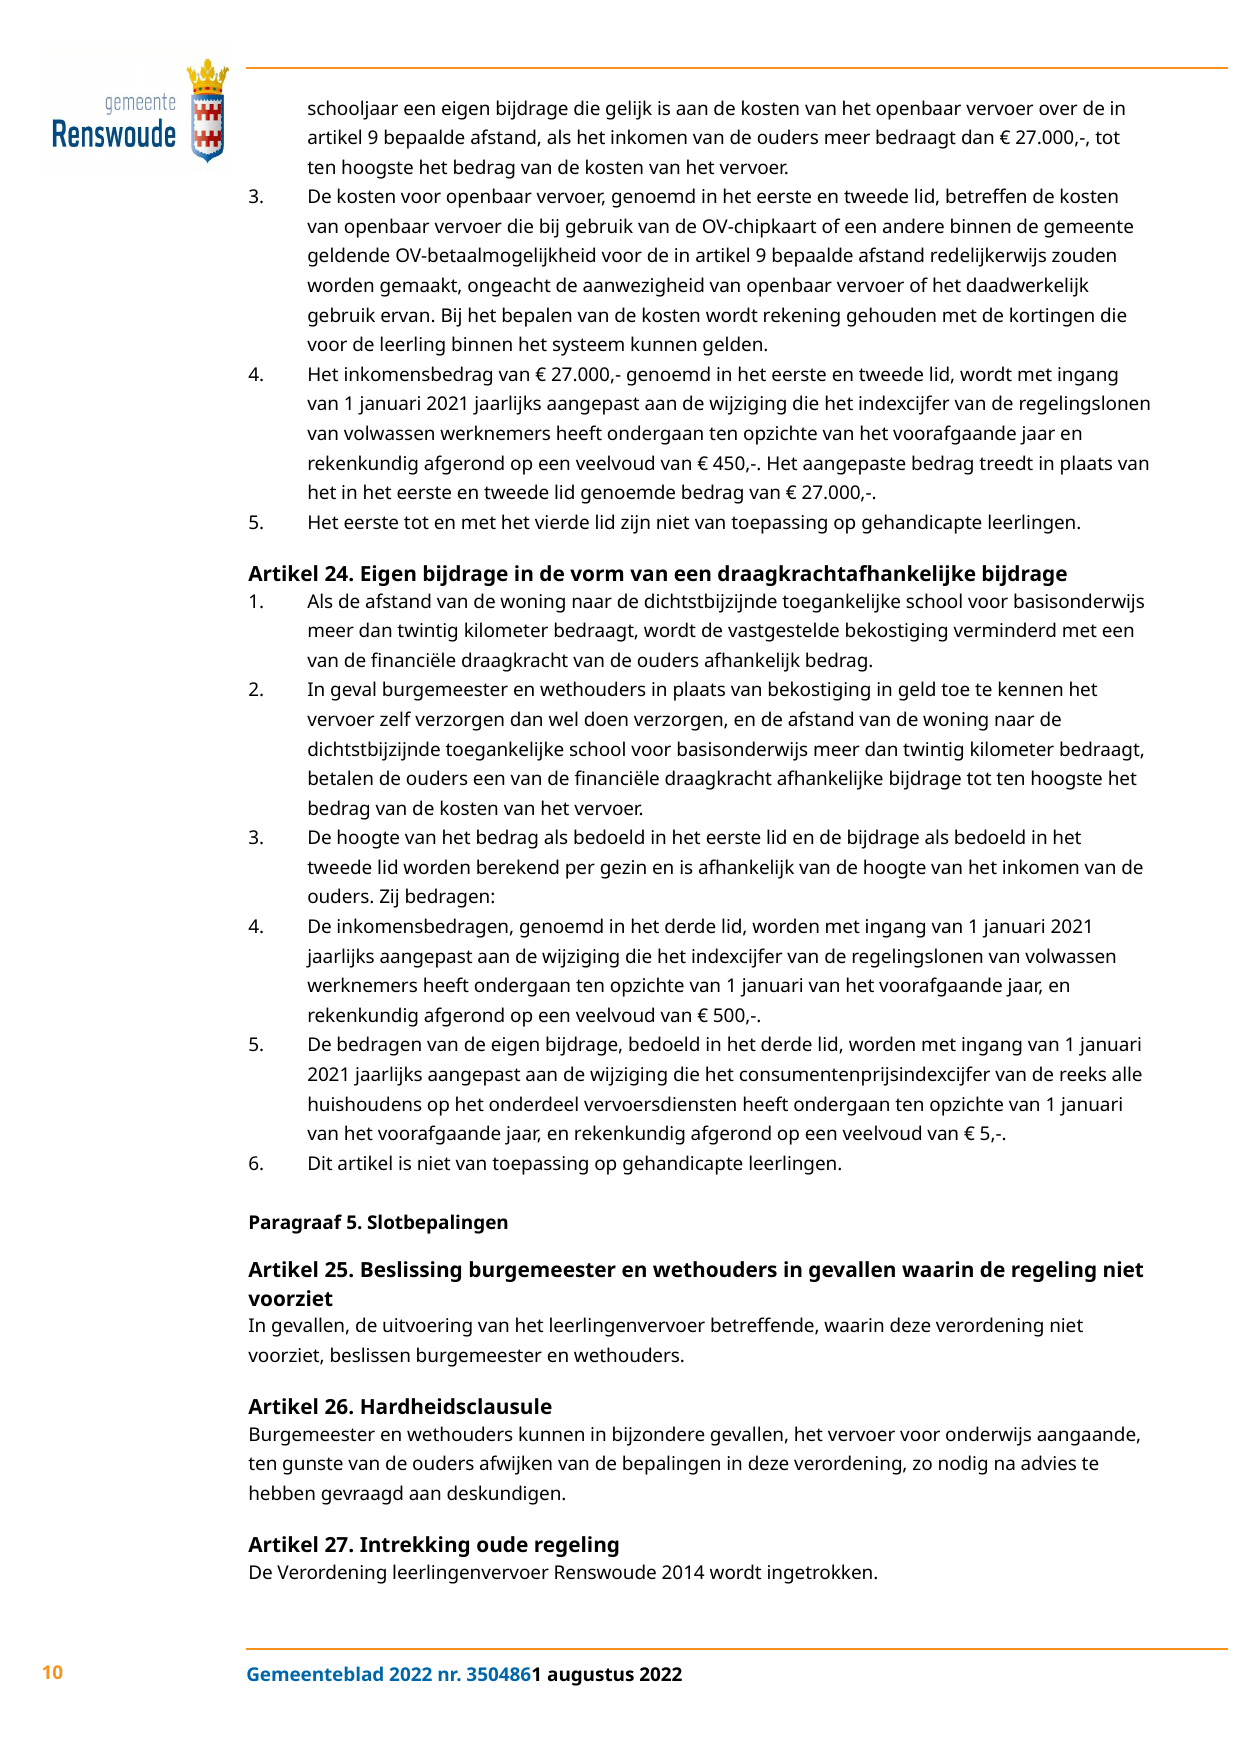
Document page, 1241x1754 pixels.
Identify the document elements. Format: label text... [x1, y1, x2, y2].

list De bedragen van de eigen bijdrage, bedoeld in het derde lid, worden met ingang van 1 januari 2021 jaarlijks aangepast aan de wijziging die het consumentenprijsindexcijfer van de reeks alle huishoudens op het onderdeel vervoersdiensten heeft ondergaan ten opzichte van 1 januari van het voorafgaande jaar, en rekenkundig afgerond op een veelvoud van € 5,-. [248, 1032, 1152, 1146]
list schooljaar een eigen bijdrage die gelijk is aan de kosten van het openbaar vervoer over de in artikel 9 bepaalde afstand, als het inkomen van de ouders meer bedraagt dan € 27.000,-, tot ten hoogste het bedrag van de kosten van het vervoer. [248, 95, 1152, 180]
text Artikel 25. Beslissing burgemeester en wethouders in gevallen waarin de regeling niet voorziet [248, 1256, 1152, 1312]
text Artikel 27. Intrekking oude regeling [248, 1531, 1152, 1559]
list De inkomensbedragen, genoemd in het derde lid, worden met ingang van 1 januari 2021 jaarlijks aangepast aan de wijziging die het indexcijfer van de regelingslonen van volwassen werknemers heeft ondergaan ten opzichte van 1 januari van het voorafgaande jaar, en rekenkundig afgerond op een veelvoud van € 500,-. [248, 913, 1152, 1028]
text Burgemeester en wethouders kunnen in bijzondere gevallen, het vervoer voor onderwijs aangaande, ten gunste van de ouders afwijken van de bepalingen in deze verordening, zo nodig na advies te hebben gevraagd aan deskundigen. [248, 1421, 1152, 1506]
list De kosten voor openbaar vervoer, genoemd in het eerste en tweede lid, betreffen de kosten van openbaar vervoer die bij gebruik van de OV-chipkaart of een andere binnen de gemeente geldende OV-betaalmogelijkheid voor de in artikel 9 bepaalde afstand redelijkerwijs zouden worden gemaakt, ongeacht de aanwezigheid van openbaar vervoer of het daadwerkelijk gebruik ervan. Bij het bepalen van de kosten wordt rekening gehouden met de kortingen die voor de leerling binnen het systeem kunnen gelden. [248, 183, 1152, 357]
list Dit artikel is niet van toepassing op gehandicapte leerlingen. [248, 1150, 1152, 1176]
list Het inkomensbedrag van € 27.000,- genoemd in het eerste en tweede lid, wordt met ingang van 1 januari 2021 jaarlijks aangepast aan de wijziging die het indexcijfer van de regelingslonen van volwassen werknemers heeft ondergaan ten opzichte van het voorafgaande jaar en rekenkundig afgerond op een veelvoud van € 450,-. Het aangepaste bedrag treedt in plaats van het in het eerste en tweede lid genoemde bedrag van € 27.000,-. [248, 361, 1152, 505]
list Het eerste tot en met het vierde lid zijn niet van toepassing op gehandicapte leerlingen. [248, 509, 1152, 535]
text Artikel 24. Eigen bijdrage in de vorm van een draagkrachtafhankelijke bijdrage [248, 559, 1152, 588]
text In gevallen, de uitvoering van het leerlingenvervoer betreffende, waarin deze verordening niet voorziet, beslissen burgemeester en wethouders. [248, 1312, 1152, 1368]
list Als de afstand van de woning naar de dichtstbijzijnde toegankelijke school voor basisonderwijs meer dan twintig kilometer bedraagt, wordt de vastgestelde bekostiging verminderd met een van de financiële draagkracht van de ouders afhankelijk bedrag. [248, 588, 1152, 673]
picture [41, 47, 231, 172]
text De Verordening leerlingenvervoer Renswoude 2014 wordt ingetrokken. [248, 1559, 1152, 1585]
list In geval burgemeester en wethouders in plaats van bekostiging in geld toe te kennen het vervoer zelf verzorgen dan wel doen verzorgen, en de afstand van de woning naar de dichtstbijzijnde toegankelijke school voor basisonderwijs meer dan twintig kilometer bedraagt, betalen de ouders een van de financiële draagkracht afhankelijke bijdrage tot ten hoogste het bedrag van de kosten van het vervoer. [248, 677, 1152, 821]
text Paragraaf 5. Slotbepalingen [248, 1209, 1152, 1235]
list De hoogte van het bedrag als bedoeld in het eerste lid en de bijdrage als bedoeld in het tweede lid worden berekend per gezin en is afhankelijk van de hoogte van het inkomen van de ouders. Zij bedragen: [248, 824, 1152, 909]
text Artikel 26. Hardheidsclausule [248, 1392, 1152, 1421]
